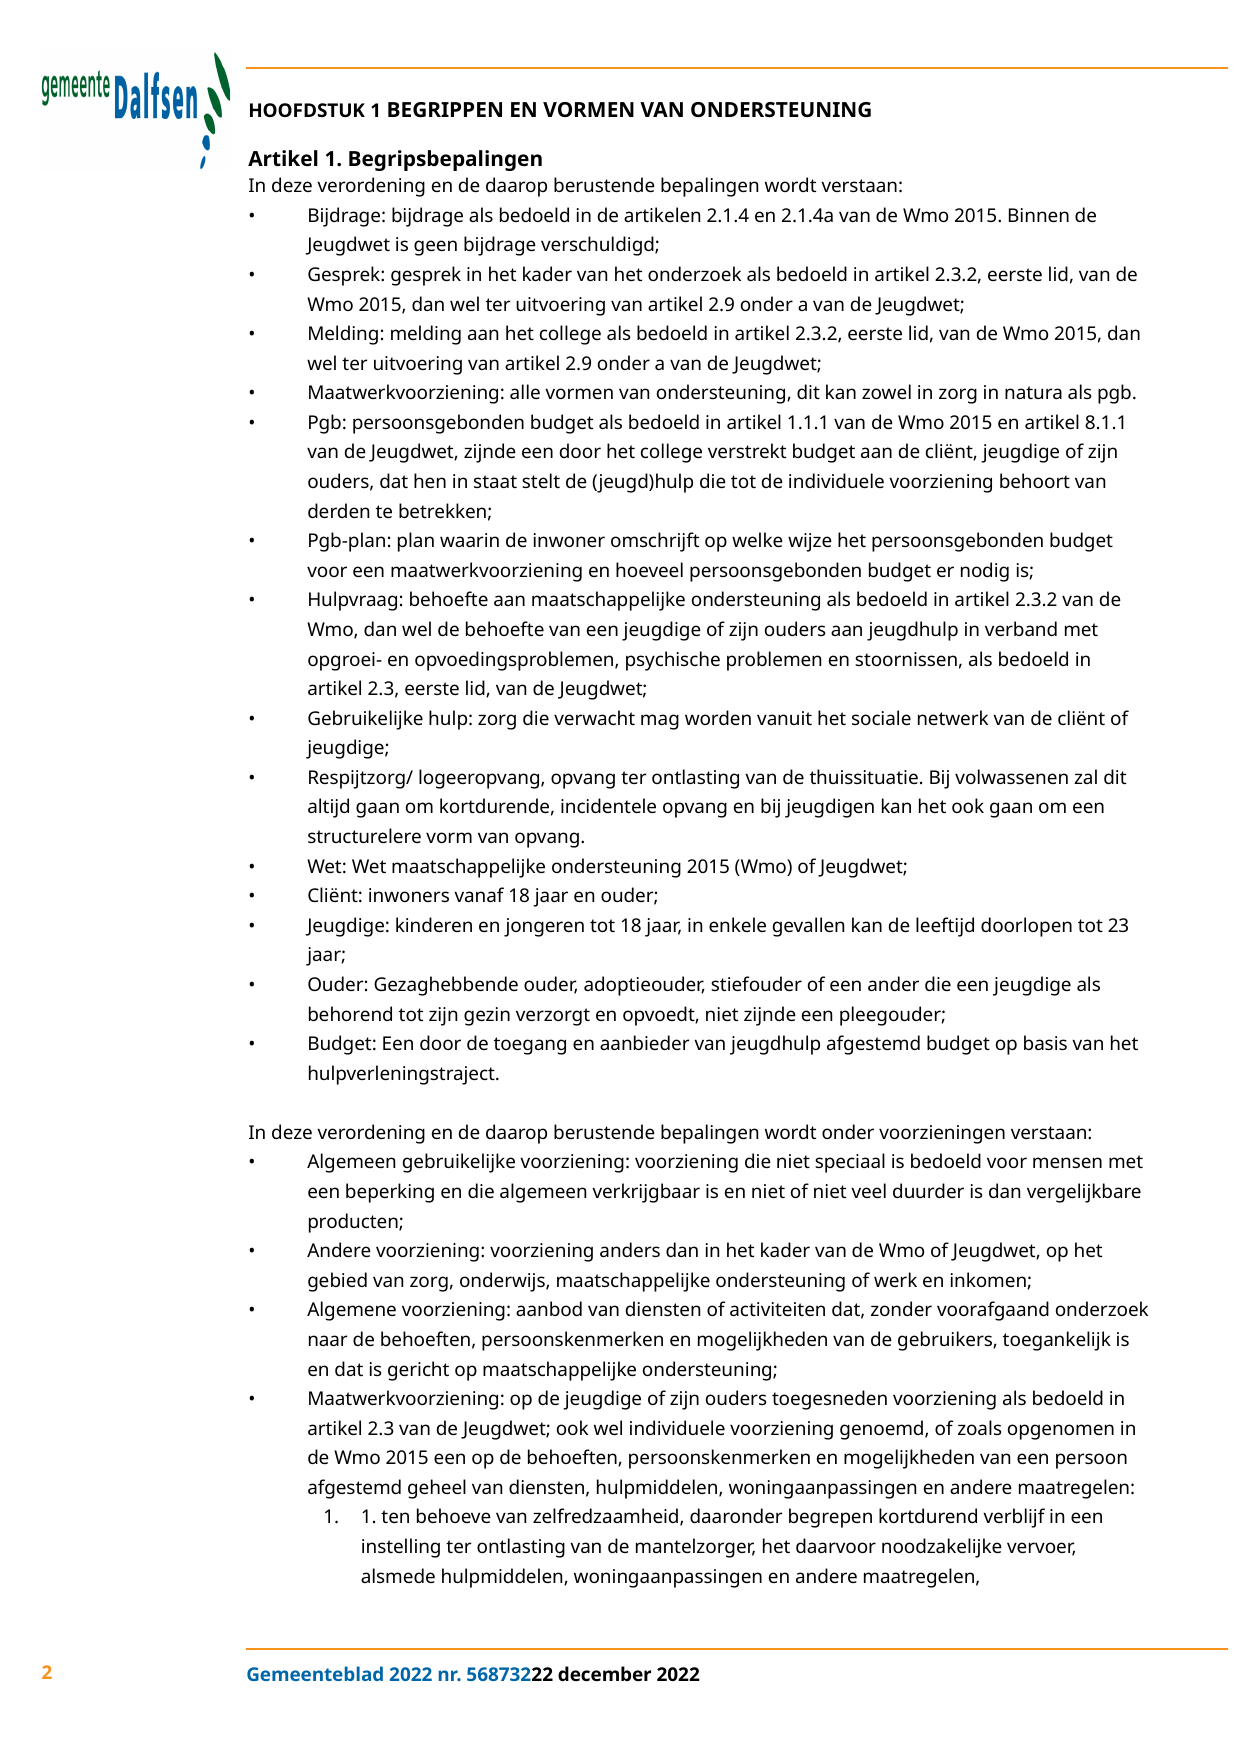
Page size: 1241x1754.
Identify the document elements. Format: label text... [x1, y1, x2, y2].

list Algemene voorziening: aanbod van diensten of activiteiten dat, zonder voorafgaand onderzoek naar de behoeften, persoonskenmerken en mogelijkheden van de gebruikers, toegankelijk is en dat is gericht op maatschappelijke ondersteuning; [248, 1297, 1152, 1382]
picture [41, 47, 231, 172]
list Gesprek: gesprek in het kader van het onderzoek als bedoeld in artikel 2.3.2, eerste lid, van de Wmo 2015, dan wel ter uitvoering van artikel 2.9 onder a van de Jeugdwet; [248, 261, 1152, 317]
text In deze verordening en de daarop berustende bepalingen wordt onder voorzieningen verstaan: [248, 1119, 1152, 1145]
list Jeugdige: kinderen en jongeren tot 18 jaar, in enkele gevallen kan de leeftijd doorlopen tot 23 jaar; [248, 912, 1152, 967]
list Hulpvraag: behoefte aan maatschappelijke ondersteuning als bedoeld in artikel 2.3.2 van de Wmo, dan wel de behoefte van een jeugdige of zijn ouders aan jeugdhulp in verband met opgroei- en opvoedingsproblemen, psychische problemen en stoornissen, als bedoeld in artikel 2.3, eerste lid, van de Jeugdwet; [248, 587, 1152, 701]
list Algemeen gebruikelijke voorziening: voorziening die niet speciaal is bedoeld voor mensen met een beperking en die algemeen verkrijgbaar is en niet of niet veel duurder is dan vergelijkbare producten; [248, 1149, 1152, 1234]
list Pgb: persoonsgebonden budget als bedoeld in artikel 1.1.1 van de Wmo 2015 en artikel 8.1.1 van de Jeugdwet, zijnde een door het college verstrekt budget aan de cliënt, jeugdige of zijn ouders, dat hen in staat stelt de (jeugd)hulp die tot de individuele voorziening behoort van derden te betrekken; [248, 409, 1152, 524]
text Artikel 1. Begripsbepalingen [248, 144, 1152, 172]
list Maatwerkvoorziening: op de jeugdige of zijn ouders toegesneden voorziening als bedoeld in artikel 2.3 van de Jeugdwet; ook wel individuele voorziening genoemd, of zoals opgenomen in de Wmo 2015 een op de behoeften, persoonskenmerken en mogelijkheden van een persoon afgestemd geheel van diensten, hulpmiddelen, woningaanpassingen en andere maatregelen: [248, 1385, 1152, 1500]
list Gebruikelijke hulp: zorg die verwacht mag worden vanuit het sociale netwerk van de cliënt of jeugdige; [248, 705, 1152, 760]
list Maatwerkvoorziening: alle vormen van ondersteuning, dit kan zowel in zorg in natura als pgb. [248, 379, 1152, 405]
list Cliënt: inwoners vanaf 18 jaar en ouder; [248, 882, 1152, 908]
list Melding: melding aan het college als bedoeld in artikel 2.3.2, eerste lid, van de Wmo 2015, dan wel ter uitvoering van artikel 2.9 onder a van de Jeugdwet; [248, 320, 1152, 376]
list Pgb-plan: plan waarin de inwoner omschrijft op welke wijze het persoonsgebonden budget voor een maatwerkvoorziening en hoeveel persoonsgebonden budget er nodig is; [248, 527, 1152, 583]
text In deze verordening en de daarop berustende bepalingen wordt verstaan: [248, 172, 1152, 198]
list Ouder: Gezaghebbende ouder, adoptieouder, stiefouder of een ander die een jeugdige als behorend tot zijn gezin verzorgt en opvoedt, niet zijnde een pleegouder; [248, 971, 1152, 1027]
list Budget: Een door de toegang en aanbieder van jeugdhulp afgestemd budget op basis van het hulpverleningstraject. [248, 1030, 1152, 1086]
text HOOFDSTUK 1 BEGRIPPEN EN VORMEN VAN ONDERSTEUNING [248, 95, 1152, 123]
list Respijtzorg/ logeeropvang, opvang ter ontlasting van de thuissituatie. Bij volwassenen zal dit altijd gaan om kortdurende, incidentele opvang en bij jeugdigen kan het ook gaan om een structurelere vorm van opvang. [248, 764, 1152, 849]
list 1. ten behoeve van zelfredzaamheid, daaronder begrepen kortdurend verblijf in een instelling ter ontlasting van de mantelzorger, het daarvoor noodzakelijke vervoer, alsmede hulpmiddelen, woningaanpassingen en andere maatregelen, [323, 1504, 1152, 1589]
list Andere voorziening: voorziening anders dan in het kader van de Wmo of Jeugdwet, op het gebied van zorg, onderwijs, maatschappelijke ondersteuning of werk en inkomen; [248, 1237, 1152, 1293]
list Wet: Wet maatschappelijke ondersteuning 2015 (Wmo) of Jeugdwet; [248, 853, 1152, 879]
list Bijdrage: bijdrage als bedoeld in de artikelen 2.1.4 en 2.1.4a van de Wmo 2015. Binnen de Jeugdwet is geen bijdrage verschuldigd; [248, 202, 1152, 257]
